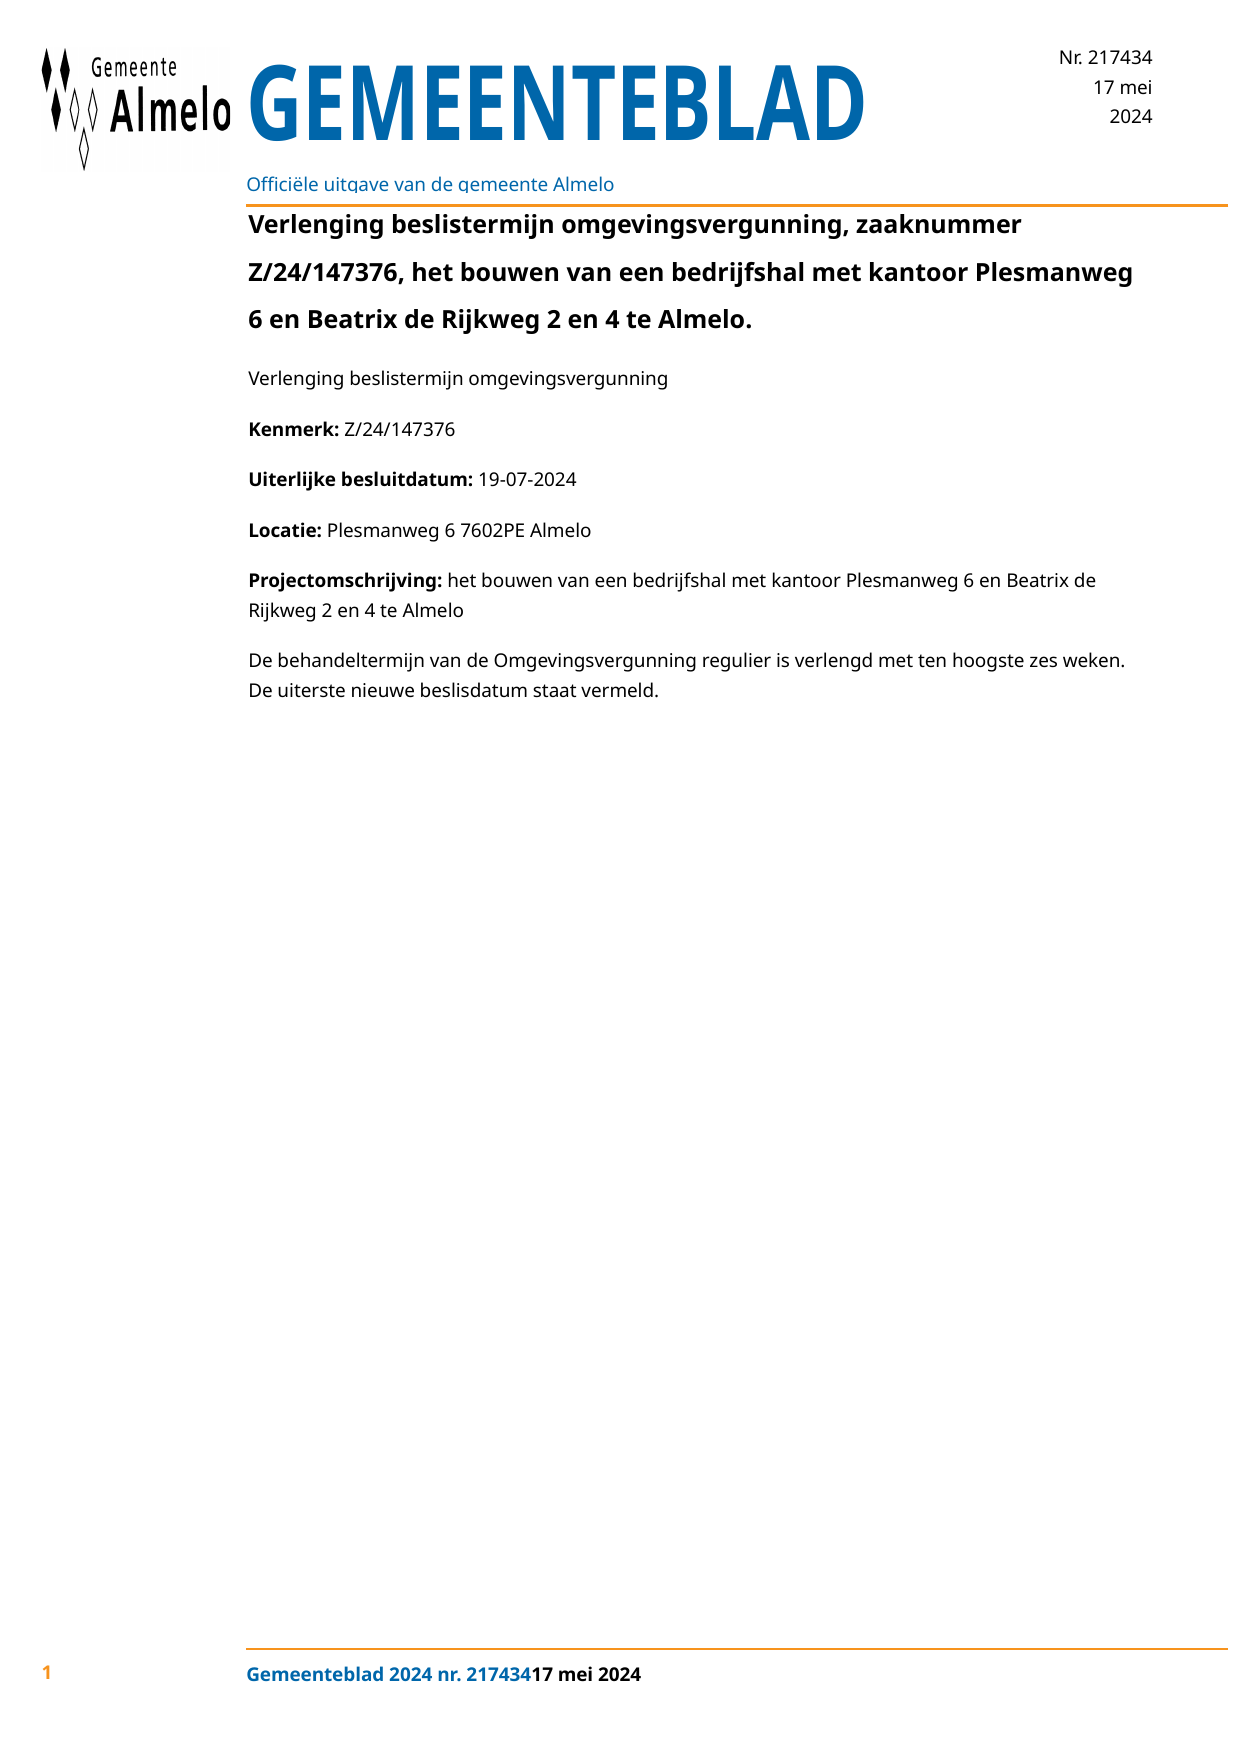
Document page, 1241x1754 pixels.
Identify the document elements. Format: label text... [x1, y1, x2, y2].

text Locatie: Plesmanweg 6 7602PE Almelo [248, 517, 1152, 542]
text Uiterlijke besluitdatum: 19-07-2024 [248, 466, 1152, 492]
text De behandeltermijn van de Omgevingsvergunning regulier is verlengd met ten hoogste zes weken. De uiterste nieuwe beslisdatum staat vermeld. [248, 647, 1152, 702]
text Verlenging beslistermijn omgevingsvergunning [248, 366, 1152, 391]
text Kenmerk: Z/24/147376 [248, 416, 1152, 442]
picture [41, 47, 231, 172]
text Verlenging beslistermijn omgevingsvergunning, zaaknummer Z/24/147376, het bouwen van een bedrijfshal met kantoor Plesmanweg 6 en Beatrix de Rijkweg 2 en 4 te Almelo. [248, 207, 1152, 336]
text Projectomschrijving: het bouwen van een bedrijfshal met kantoor Plesmanweg 6 en Beatrix de Rijkweg 2 en 4 te Almelo [248, 567, 1152, 622]
